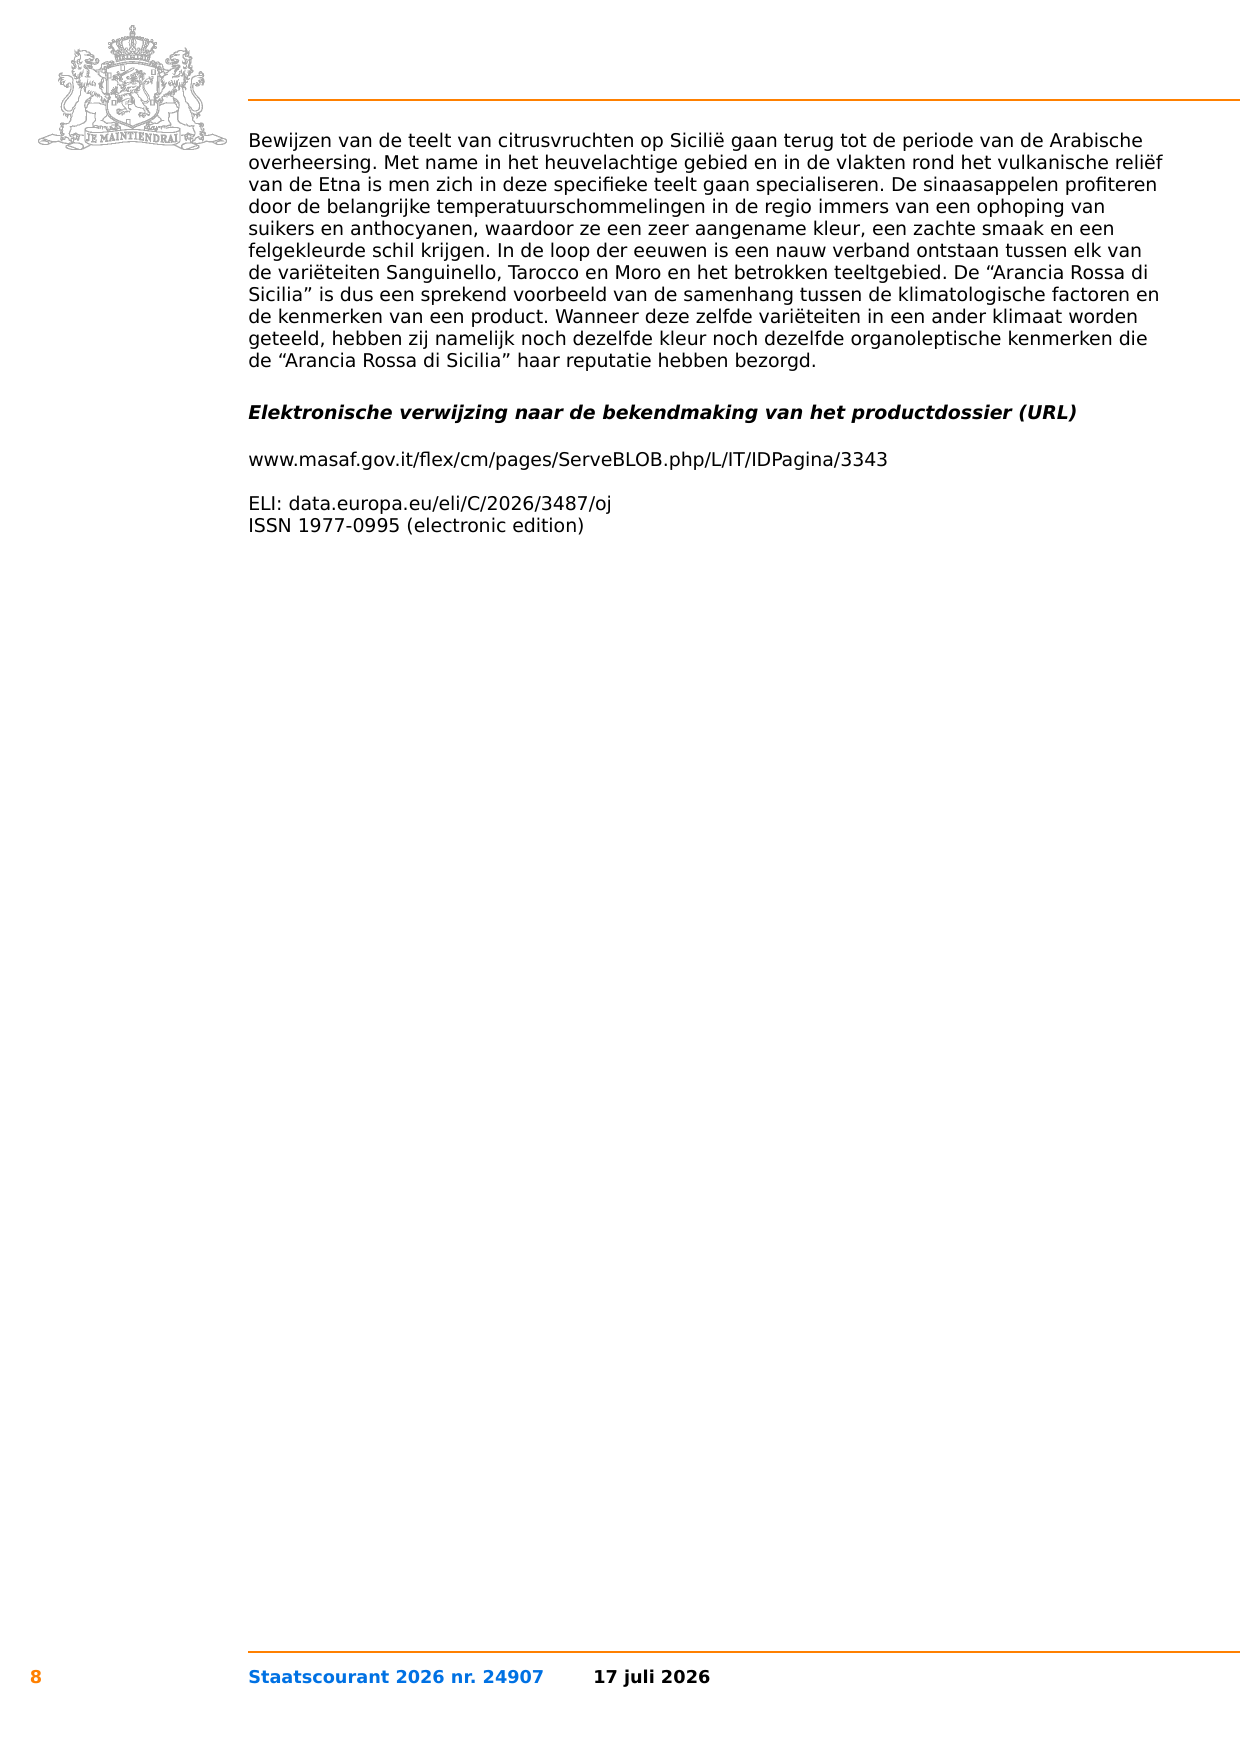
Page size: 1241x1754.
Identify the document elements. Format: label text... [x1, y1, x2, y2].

text ISSN 1977-0995 (electronic edition) [248, 514, 1163, 536]
text ELI: data.europa.eu/eli/C/2026/3487/oj [248, 492, 1163, 514]
subtitle Elektronische verwijzing naar de bekendmaking van het productdossier (URL) [248, 402, 1163, 424]
text Bewijzen van de teelt van citrusvruchten op Sicilië gaan terug tot de periode van de Arabische overheersing. Met name in het heuvelachtige gebied en in de vlakten rond het vulkanische reliëf van de Etna is men zich in deze specifieke teelt gaan specialiseren. De sinaasappelen profiteren door de belangrijke temperatuurschommelingen in de regio immers van een ophoping van suikers en anthocyanen, waardoor ze een zeer aangename kleur, een zachte smaak en een felgekleurde schil krijgen. In de loop der eeuwen is een nauw verband ontstaan tussen elk van de variëteiten Sanguinello, Tarocco en Moro en het betrokken teeltgebied. De “Arancia Rossa di Sicilia” is dus een sprekend voorbeeld van de samenhang tussen de klimatologische factoren en de kenmerken van een product. Wanneer deze zelfde variëteiten in een ander klimaat worden geteeld, hebben zij namelijk noch dezelfde kleur noch dezelfde organoleptische kenmerken die de “Arancia Rossa di Sicilia” haar reputatie hebben bezorgd. [248, 130, 1163, 372]
text www.masaf.gov.it/flex/cm/pages/ServeBLOB.php/L/IT/IDPagina/3343 [248, 449, 1163, 471]
picture [38, 25, 227, 150]
